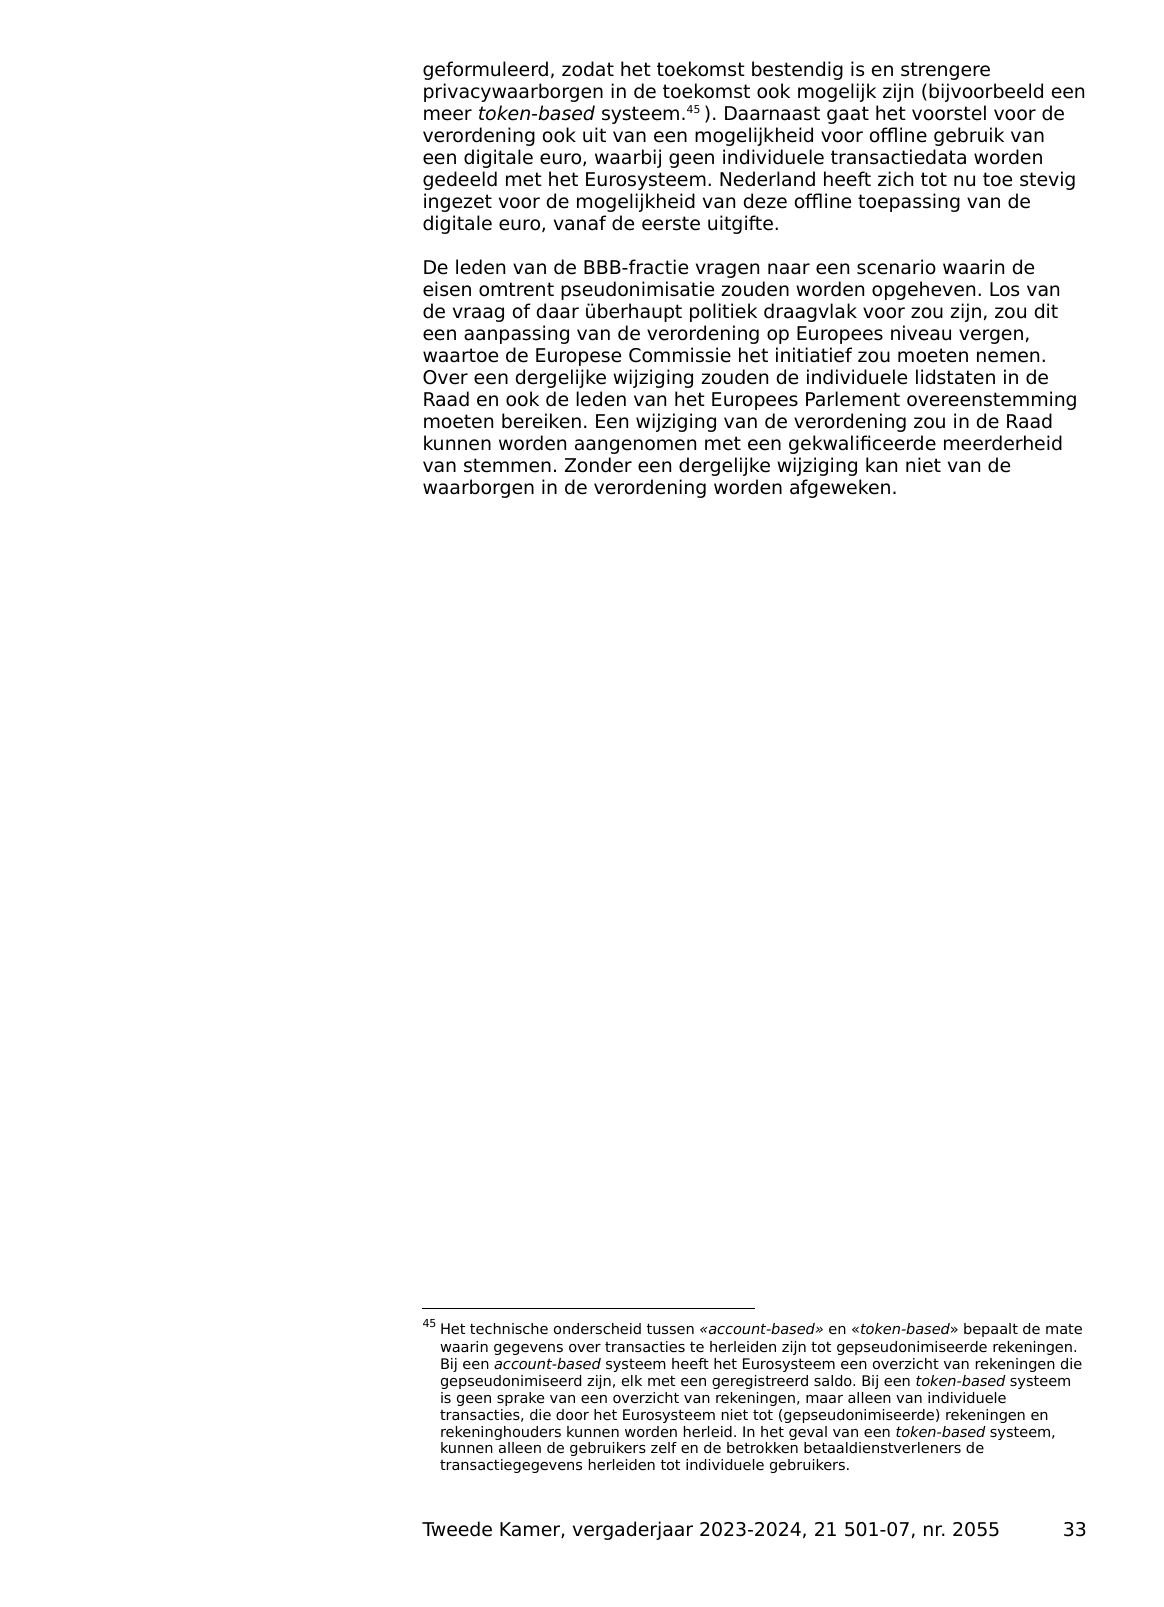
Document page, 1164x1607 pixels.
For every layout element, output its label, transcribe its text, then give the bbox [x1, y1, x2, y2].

text Het technische onderscheid tussen «account-based» en «token-based» bepaalt de mate waarin gegevens over transacties te herleiden zijn tot gepseudonimiseerde rekeningen. Bij een account-based systeem heeft het Eurosysteem een overzicht van rekeningen die gepseudonimiseerd zijn, elk met een geregistreerd saldo. Bij een token-based systeem is geen sprake van een overzicht van rekeningen, maar alleen van individuele transacties, die door het Eurosysteem niet tot (gepseudonimiseerde) rekeningen en rekeninghouders kunnen worden herleid. In het geval van een token-based systeem, kunnen alleen de gebruikers zelf en de betrokken betaaldienstverleners de transactiegegevens herleiden tot individuele gebruikers. [422, 1317, 1087, 1474]
text De leden van de BBB-fractie vragen naar een scenario waarin de eisen omtrent pseudonimisatie zouden worden opgeheven. Los van de vraag of daar überhaupt politiek draagvlak voor zou zijn, zou dit een aanpassing van de verordening op Europees niveau vergen, waartoe de Europese Commissie het initiatief zou moeten nemen. Over een dergelijke wijziging zouden de individuele lidstaten in de Raad en ook de leden van het Europees Parlement overeenstemming moeten bereiken. Een wijziging van de verordening zou in de Raad kunnen worden aangenomen met een gekwalificeerde meerderheid van stemmen. Zonder een dergelijke wijziging kan niet van de waarborgen in de verordening worden afgeweken. [422, 257, 1087, 499]
text geformuleerd, zodat het toekomst bestendig is en strengere privacywaarborgen in de toekomst ook mogelijk zijn (bijvoorbeeld een meer token-based systeem.). Daarnaast gaat het voorstel voor de verordening ook uit van een mogelijkheid voor offline gebruik van een digitale euro, waarbij geen individuele transactiedata worden gedeeld met het Eurosysteem. Nederland heeft zich tot nu toe stevig ingezet voor de mogelijkheid van deze offline toepassing van de digitale euro, vanaf de eerste uitgifte. [422, 59, 1087, 235]
